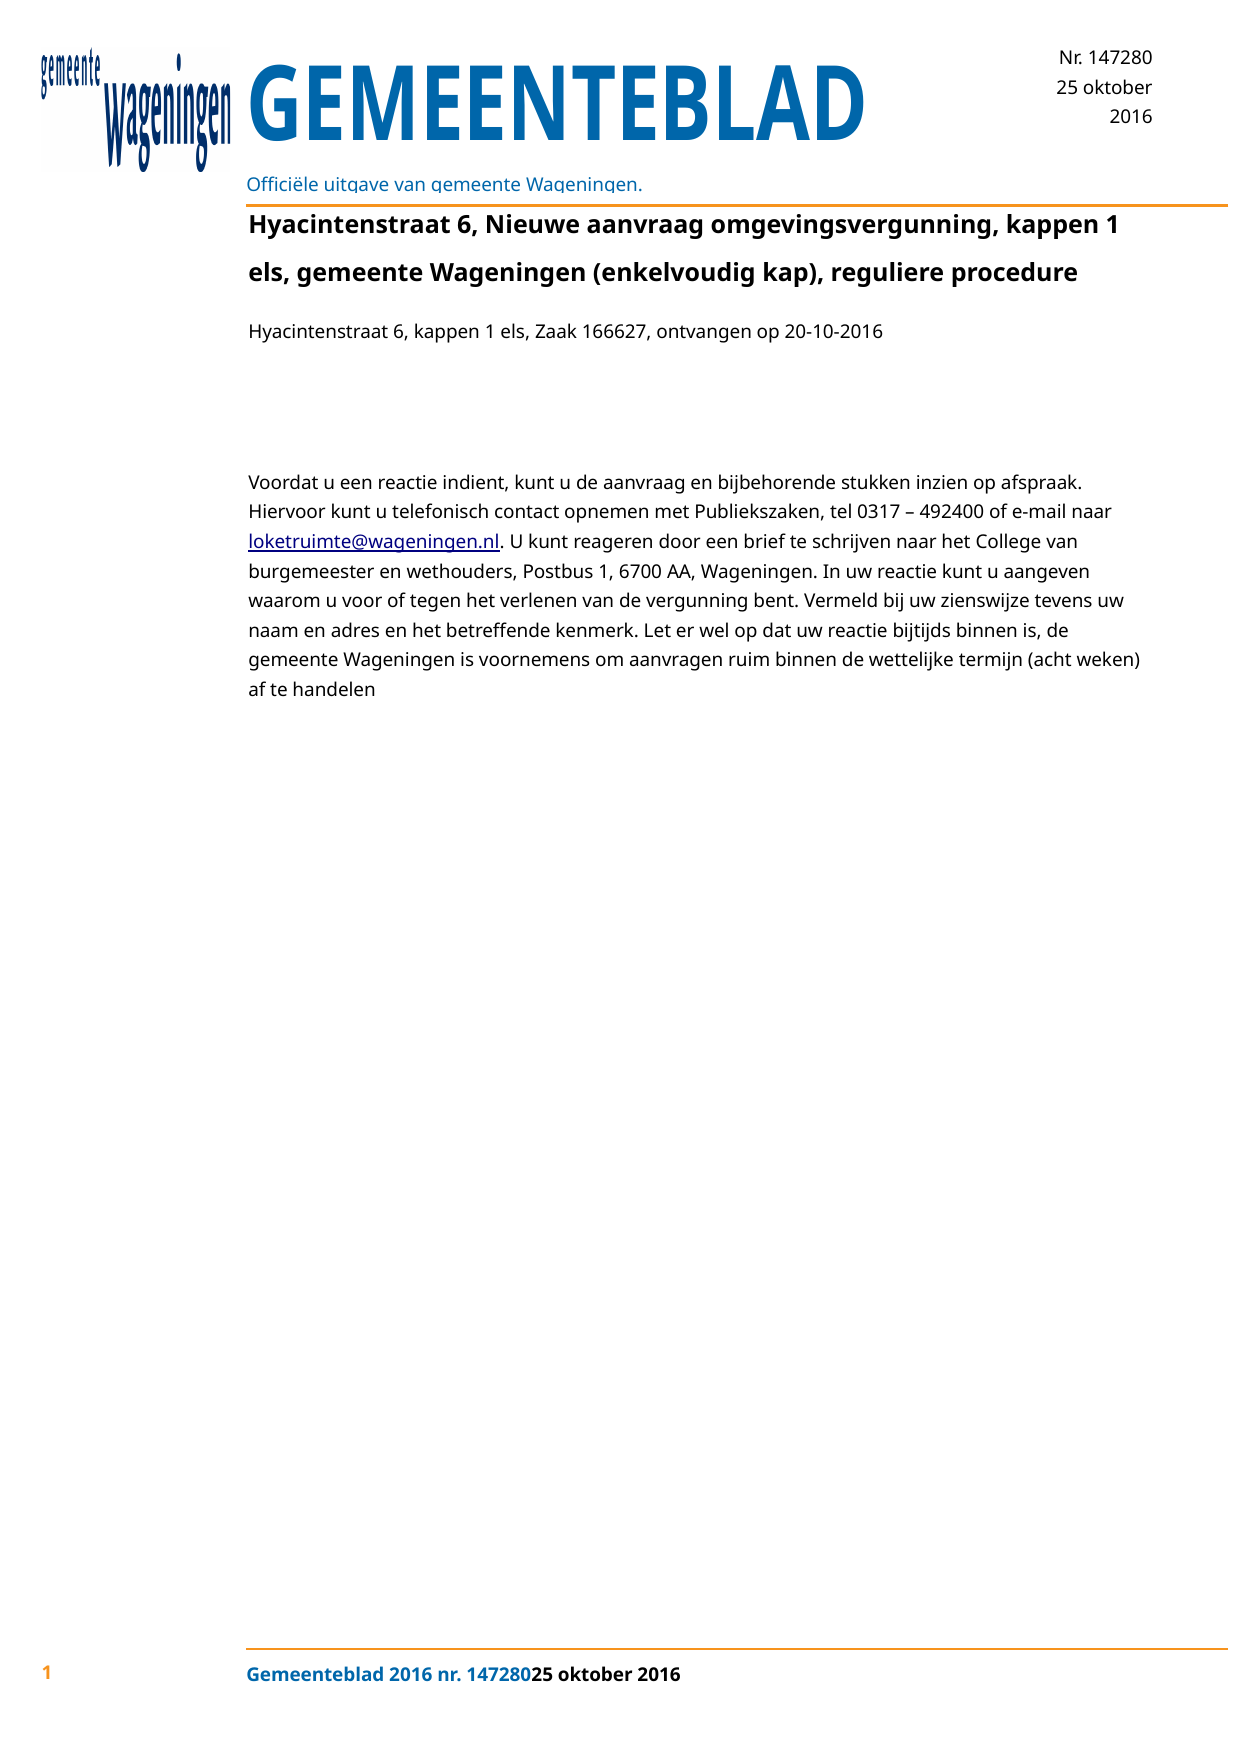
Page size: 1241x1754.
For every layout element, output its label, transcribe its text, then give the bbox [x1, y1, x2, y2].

picture [41, 47, 231, 172]
text Voordat u een reactie indient, kunt u de aanvraag en bijbehorende stukken inzien op afspraak. Hiervoor kunt u telefonisch contact opnemen met Publiekszaken, tel 0317 – 492400 of e-mail naar loketruimte@wageningen.nl. U kunt reageren door een brief te schrijven naar het College van burgemeester en wethouders, Postbus 1, 6700 AA, Wageningen. In uw reactie kunt u aangeven waarom u voor of tegen het verlenen van de vergunning bent. Vermeld bij uw zienswijze tevens uw naam en adres en het betreffende kenmerk. Let er wel op dat uw reactie bijtijds binnen is, de gemeente Wageningen is voornemens om aanvragen ruim binnen de wettelijke termijn (acht weken) af te handelen [248, 469, 1152, 702]
text Hyacintenstraat 6, Nieuwe aanvraag omgevingsvergunning, kappen 1 els, gemeente Wageningen (enkelvoudig kap), reguliere procedure [248, 207, 1152, 288]
text Hyacintenstraat 6, kappen 1 els, Zaak 166627, ontvangen op 20-10-2016 [248, 318, 1152, 344]
